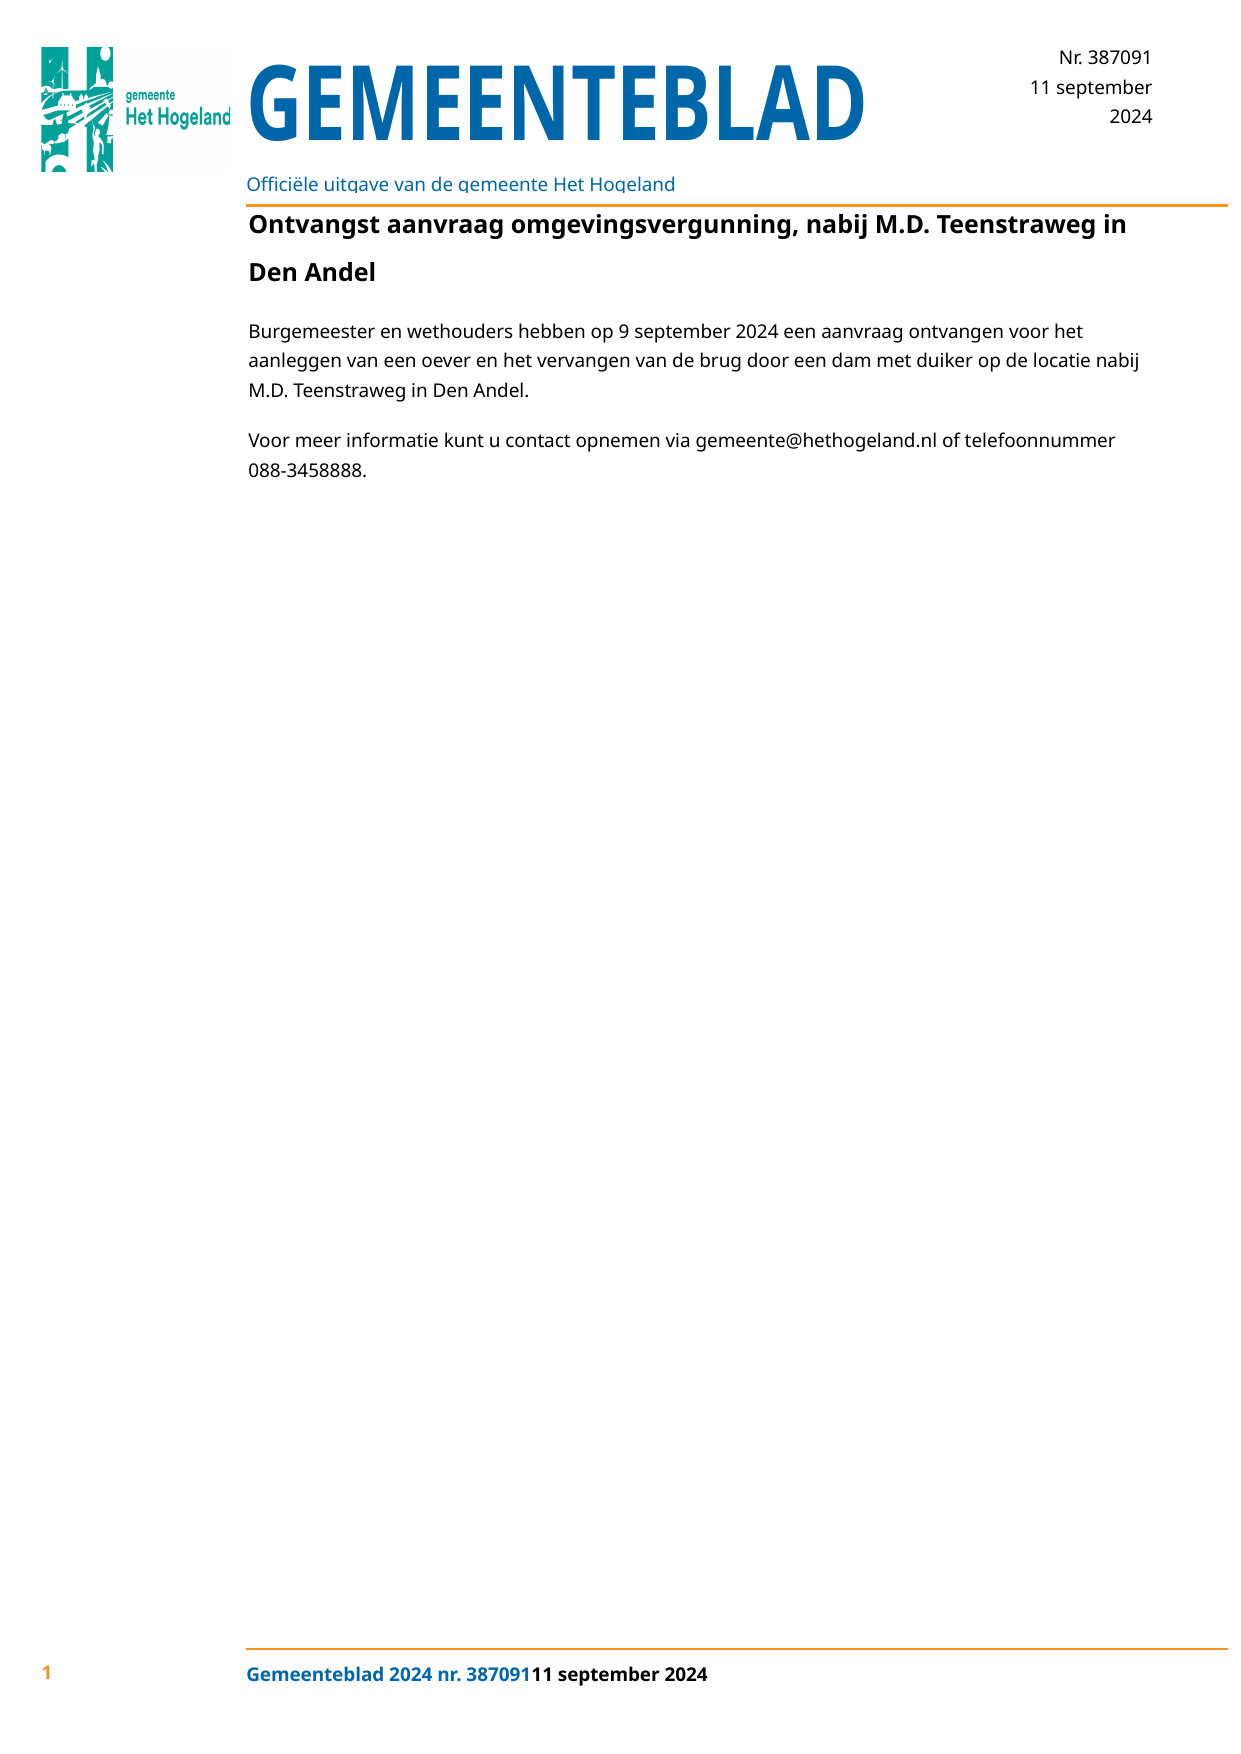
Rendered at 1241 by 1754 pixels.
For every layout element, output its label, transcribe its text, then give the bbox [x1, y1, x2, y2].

text Voor meer informatie kunt u contact opnemen via gemeente@hethogeland.nl of telefoonnummer 088-3458888. [248, 427, 1152, 483]
picture [41, 47, 231, 172]
text Ontvangst aanvraag omgevingsvergunning, nabij M.D. Teenstraweg in Den Andel [248, 207, 1152, 288]
text Burgemeester en wethouders hebben op 9 september 2024 een aanvraag ontvangen voor het aanleggen van een oever en het vervangen van de brug door een dam met duiker op de locatie nabij M.D. Teenstraweg in Den Andel. [248, 318, 1152, 403]
